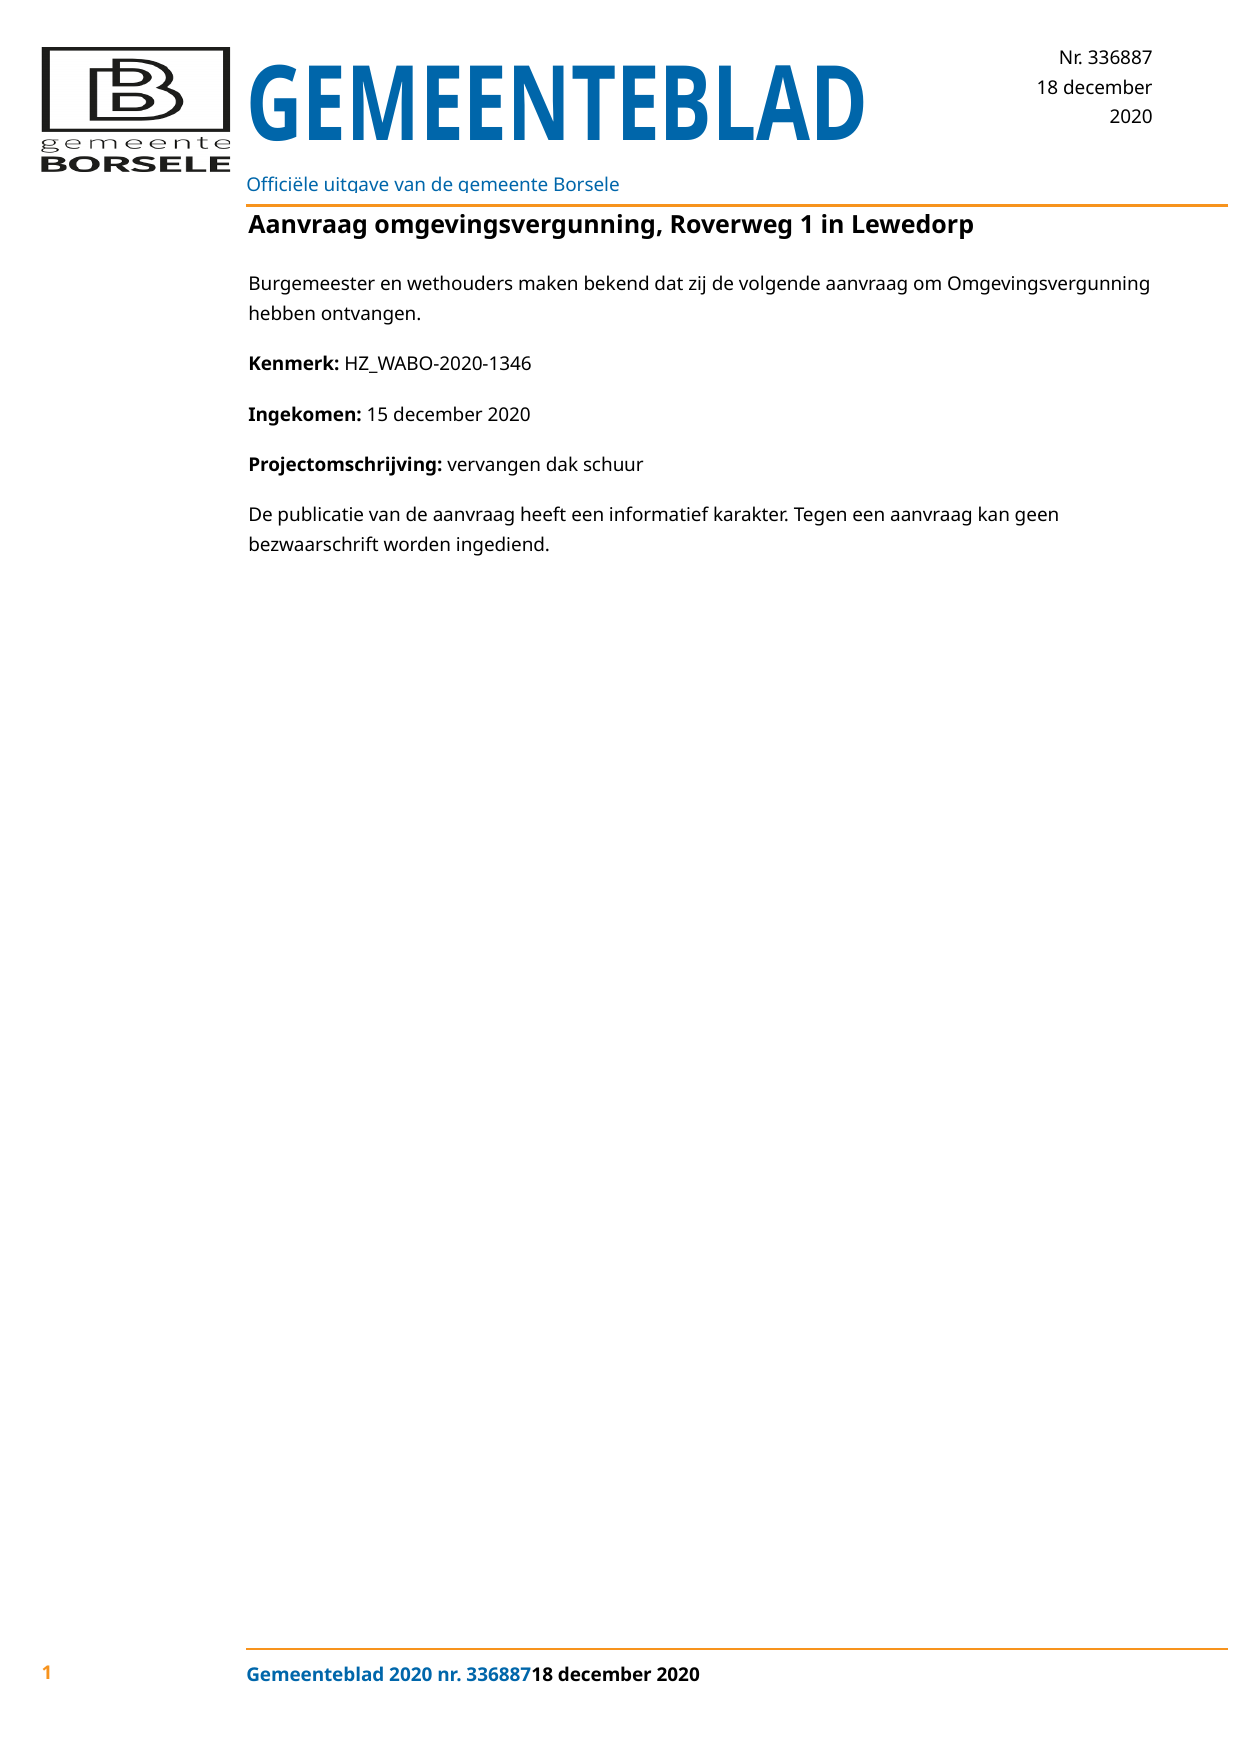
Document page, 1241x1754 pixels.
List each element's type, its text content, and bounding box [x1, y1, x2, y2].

text Aanvraag omgevingsvergunning, Roverweg 1 in Lewedorp [248, 207, 1152, 241]
text Ingekomen: 15 december 2020 [248, 401, 1152, 426]
text Burgemeester en wethouders maken bekend dat zij de volgende aanvraag om Omgevingsvergunning hebben ontvangen. [248, 270, 1152, 326]
picture [41, 47, 231, 172]
text De publicatie van de aanvraag heeft een informatief karakter. Tegen een aanvraag kan geen bezwaarschrift worden ingediend. [248, 502, 1152, 557]
text Kenmerk: HZ_WABO-2020-1346 [248, 350, 1152, 376]
text Projectomschrijving: vervangen dak schuur [248, 451, 1152, 477]
